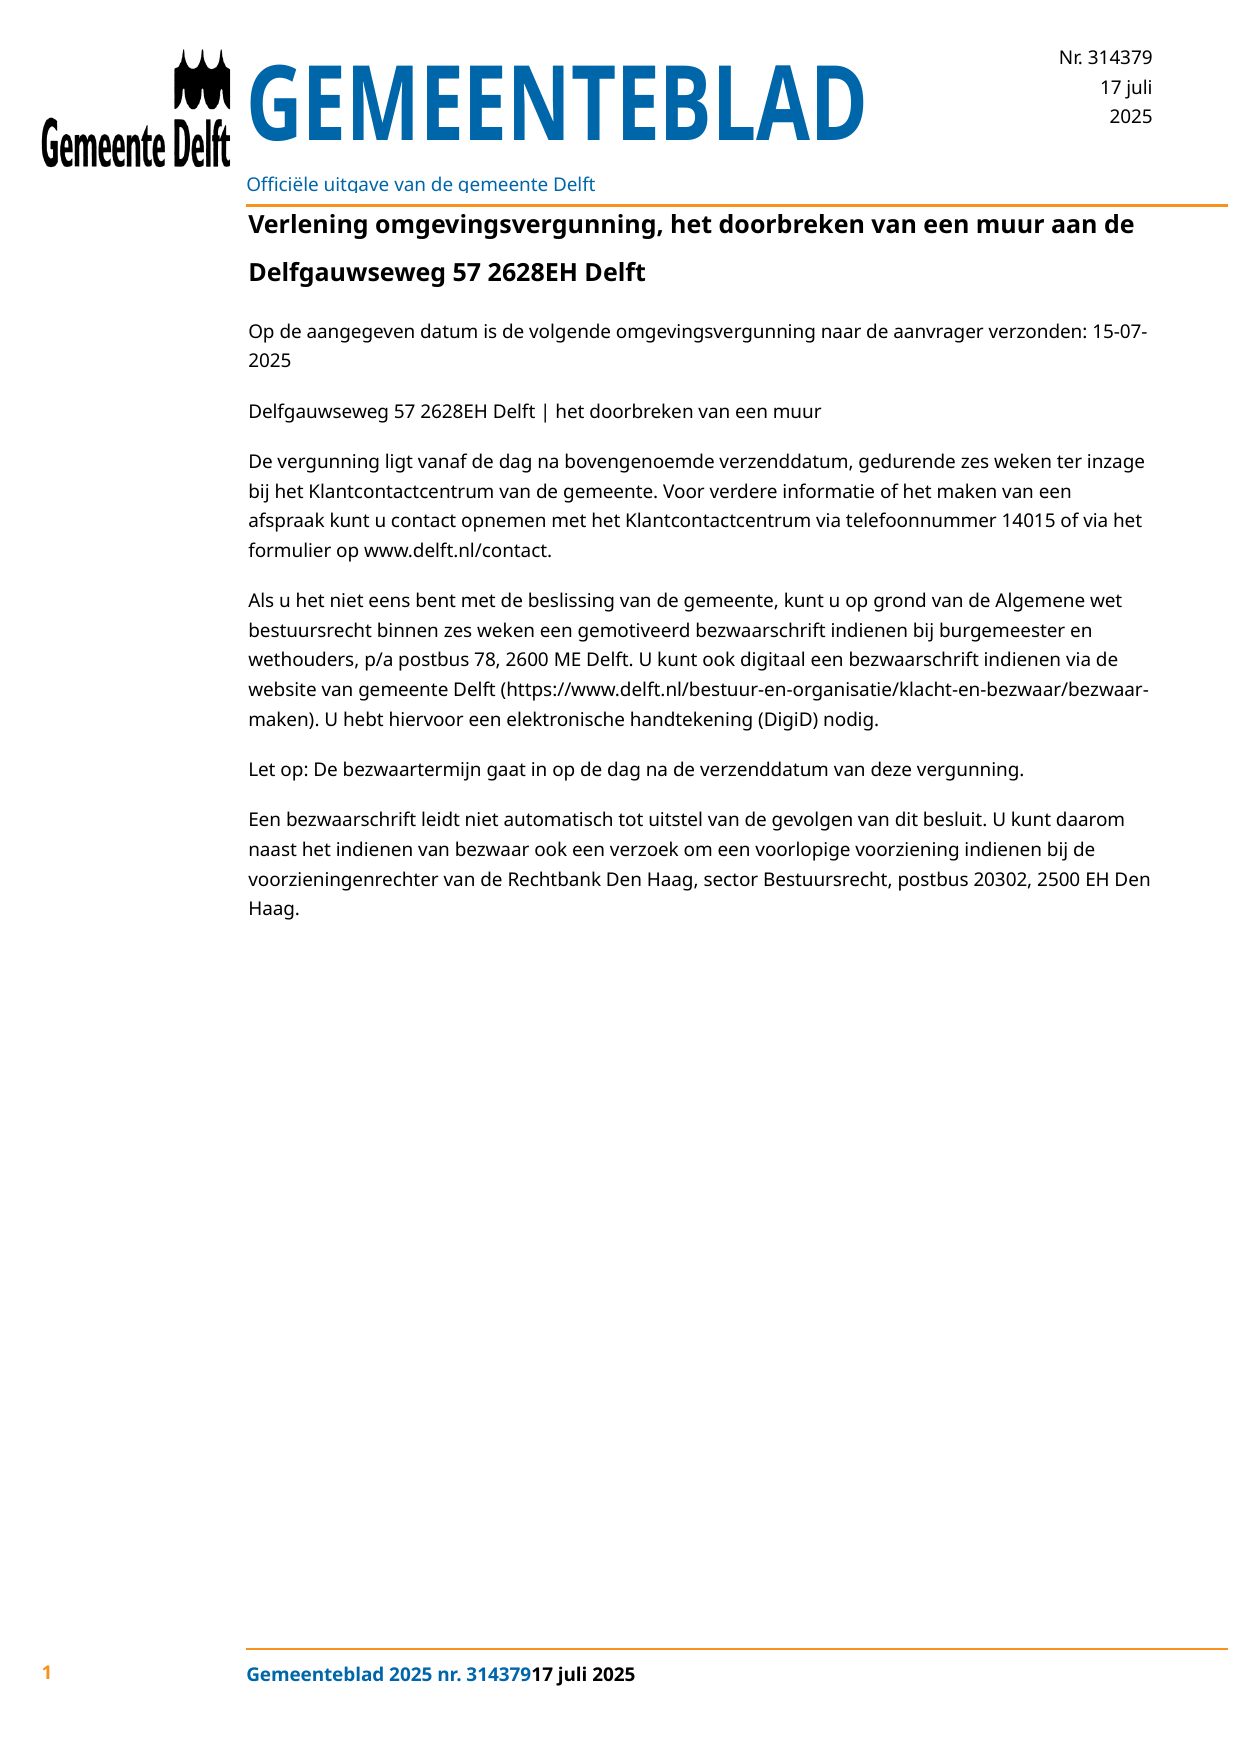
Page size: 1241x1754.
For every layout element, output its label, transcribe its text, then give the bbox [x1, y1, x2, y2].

text De vergunning ligt vanaf de dag na bovengenoemde verzenddatum, gedurende zes weken ter inzage bij het Klantcontactcentrum van de gemeente. Voor verdere informatie of het maken van een afspraak kunt u contact opnemen met het Klantcontactcentrum via telefoonnummer 14015 of via het formulier op www.delft.nl/contact. [248, 448, 1152, 563]
text Verlening omgevingsvergunning, het doorbreken van een muur aan de Delfgauwseweg 57 2628EH Delft [248, 207, 1152, 288]
text Delfgauwseweg 57 2628EH Delft | het doorbreken van een muur [248, 398, 1152, 424]
text Als u het niet eens bent met de beslissing van de gemeente, kunt u op grond van de Algemene wet bestuursrecht binnen zes weken een gemotiveerd bezwaarschrift indienen bij burgemeester en wethouders, p/a postbus 78, 2600 ME Delft. U kunt ook digitaal een bezwaarschrift indienen via de website van gemeente Delft (https://www.delft.nl/bestuur-en-organisatie/klacht-en-bezwaar/bezwaar-maken). U hebt hiervoor een elektronische handtekening (DigiD) nodig. [248, 587, 1152, 732]
text Let op: De bezwaartermijn gaat in op de dag na de verzenddatum van deze vergunning. [248, 756, 1152, 782]
text Een bezwaarschrift leidt niet automatisch tot uitstel van de gevolgen van dit besluit. U kunt daarom naast het indienen van bezwaar ook een verzoek om een voorlopige voorziening indienen bij de voorzieningenrechter van de Rechtbank Den Haag, sector Bestuursrecht, postbus 20302, 2500 EH Den Haag. [248, 807, 1152, 921]
text Op de aangegeven datum is de volgende omgevingsvergunning naar de aanvrager verzonden: 15-07-2025 [248, 318, 1152, 373]
picture [41, 47, 231, 172]
